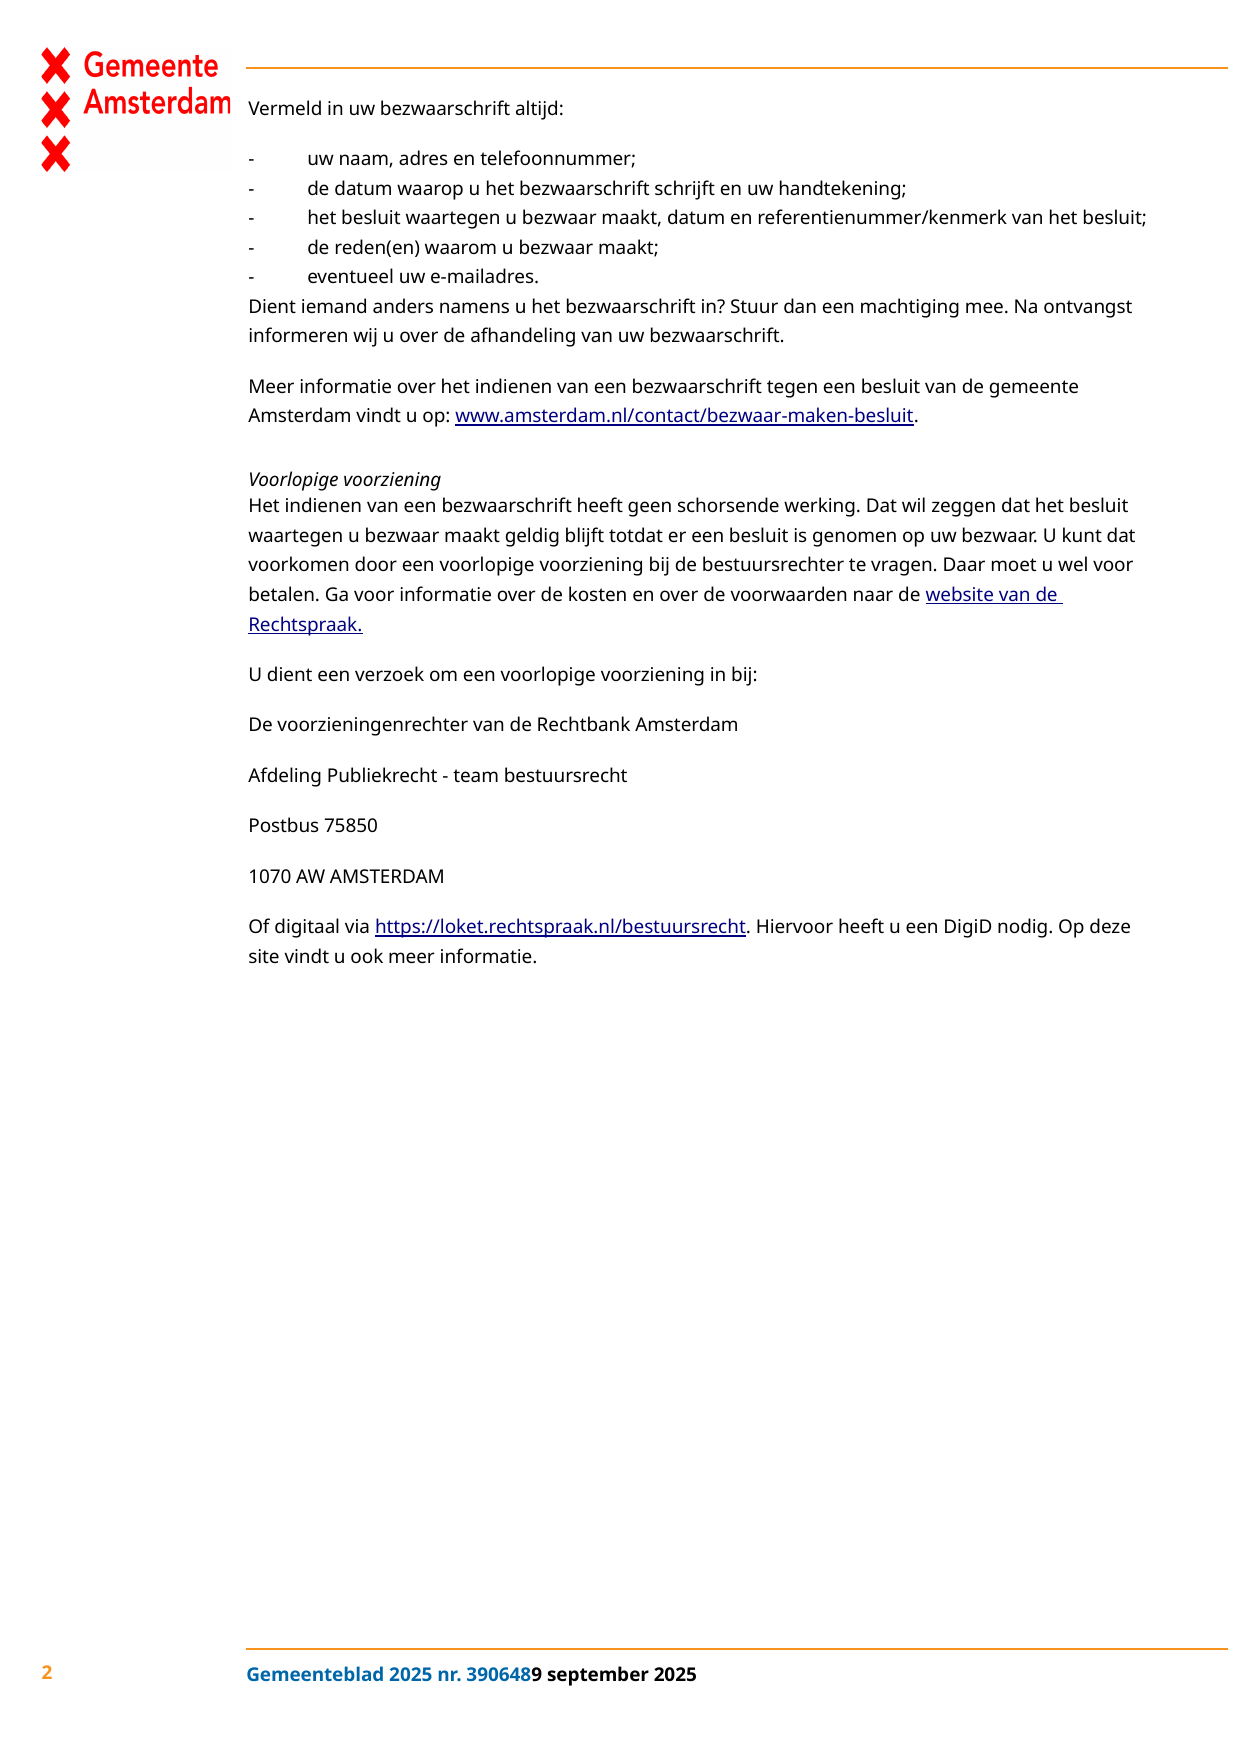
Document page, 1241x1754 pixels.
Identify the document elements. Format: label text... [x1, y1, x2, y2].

text U dient een verzoek om een voorlopige voorziening in bij: [248, 661, 1152, 687]
text Afdeling Publiekrecht - team bestuursrecht [248, 762, 1152, 788]
text Postbus 75850 [248, 812, 1152, 838]
text 1070 AW AMSTERDAM [248, 863, 1152, 888]
text Of digitaal via https://loket.rechtspraak.nl/bestuursrecht. Hiervoor heeft u een DigiD nodig. Op deze site vindt u ook meer informatie. [248, 913, 1152, 968]
text Voorlopige voorziening [248, 467, 1152, 492]
text Vermeld in uw bezwaarschrift altijd: [248, 95, 1152, 121]
list eventueel uw e-mailadres. [248, 263, 1152, 289]
text Dient iemand anders namens u het bezwaarschrift in? Stuur dan een machtiging mee. Na ontvangst informeren wij u over de afhandeling van uw bezwaarschrift. [248, 293, 1152, 348]
list de reden(en) waarom u bezwaar maakt; [248, 234, 1152, 260]
list uw naam, adres en telefoonnummer; [248, 145, 1152, 171]
text Het indienen van een bezwaarschrift heeft geen schorsende werking. Dat wil zeggen dat het besluit waartegen u bezwaar maakt geldig blijft totdat er een besluit is genomen op uw bezwaar. U kunt dat voorkomen door een voorlopige voorziening bij de bestuursrechter te vragen. Daar moet u wel voor betalen. Ga voor informatie over de kosten en over de voorwaarden naar de website van de Rechtspraak. [248, 492, 1152, 636]
list het besluit waartegen u bezwaar maakt, datum en referentienummer/kenmerk van het besluit; [248, 204, 1152, 230]
list de datum waarop u het bezwaarschrift schrijft en uw handtekening; [248, 175, 1152, 201]
text De voorzieningenrechter van de Rechtbank Amsterdam [248, 712, 1152, 737]
text Meer informatie over het indienen van een bezwaarschrift tegen een besluit van de gemeente Amsterdam vindt u op: www.amsterdam.nl/contact/bezwaar-maken-besluit. [248, 373, 1152, 428]
picture [41, 47, 231, 172]
